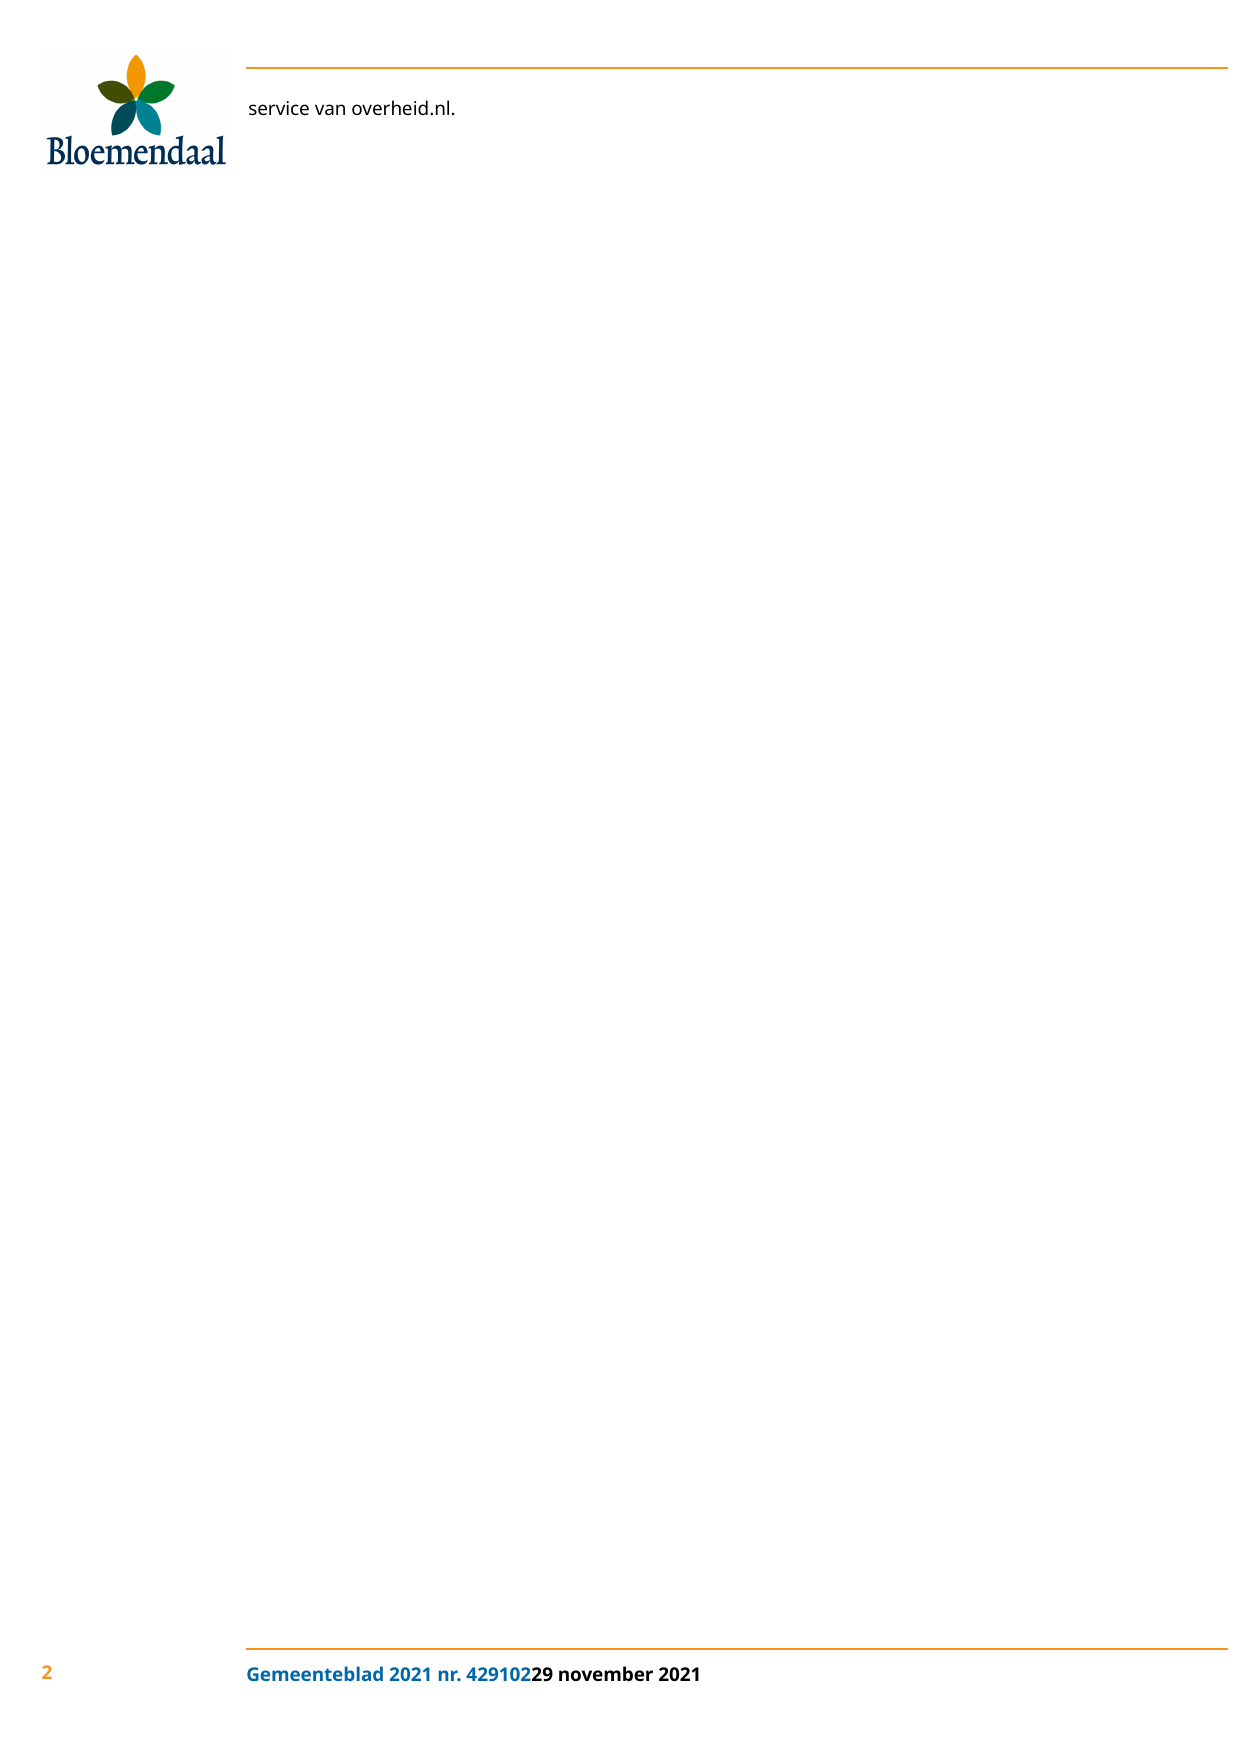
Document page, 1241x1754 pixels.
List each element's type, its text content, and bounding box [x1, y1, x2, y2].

text service van overheid.nl. [248, 95, 1152, 121]
picture [41, 47, 231, 172]
